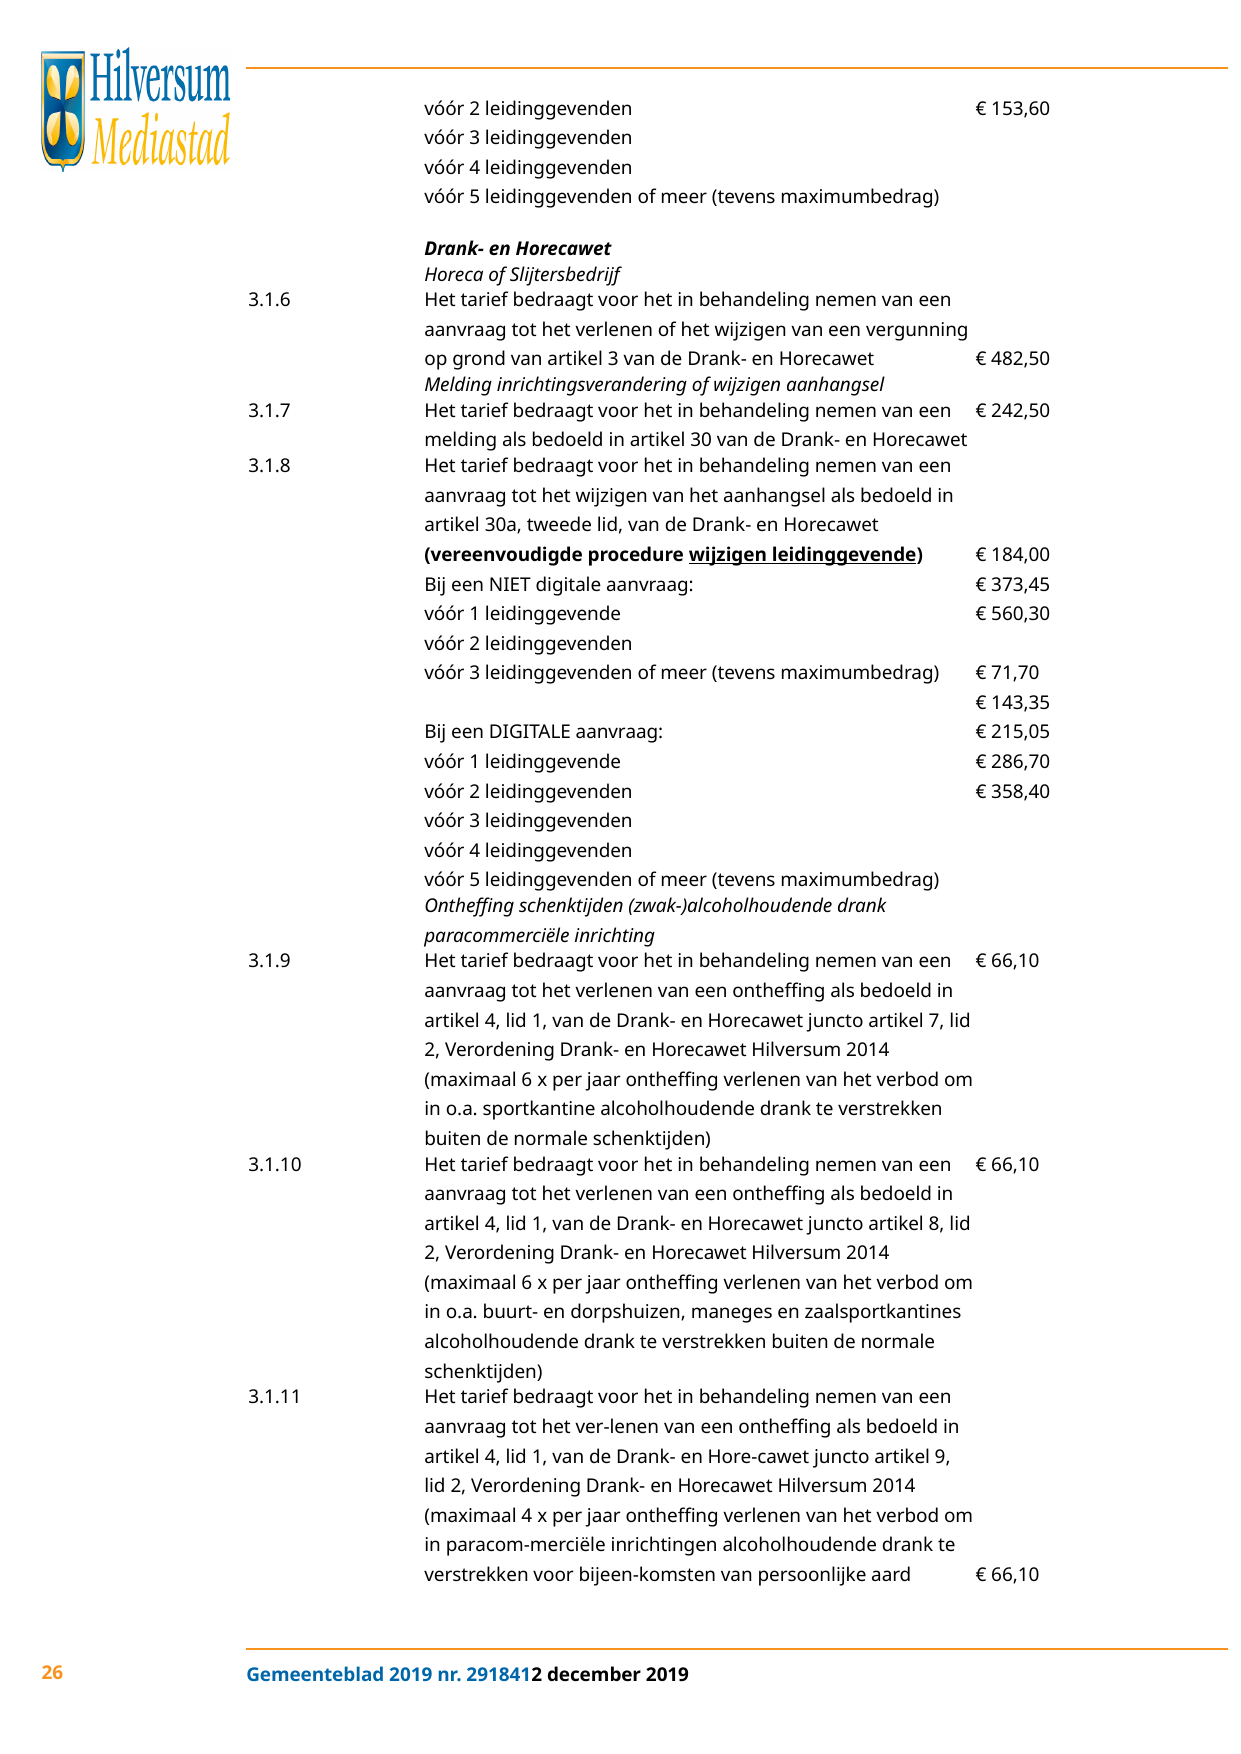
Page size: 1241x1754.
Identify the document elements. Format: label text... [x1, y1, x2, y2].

table_cell 3.1.6 [248, 286, 424, 371]
table_cell [975, 371, 1152, 397]
table_cell [248, 261, 424, 286]
table_cell Het tarief bedraagt voor het in behandeling nemen van een aanvraag tot het ver-lenen van een ontheffing als bedoeld in artikel 4, lid 1, van de Drank- en Hore-cawet juncto artikel 9, lid 2, Verordening Drank- en Horecawet Hilversum 2014 (maximaal 4 x per jaar ontheffing verlenen van het verbod om in paracom-merciële inrichtingen alcoholhoudende drank te verstrekken voor bijeen-komsten van persoonlijke aard [424, 1384, 975, 1587]
table_cell Horeca of Slijtersbedrijf [424, 261, 975, 286]
table_cell [975, 892, 1152, 948]
table_cell [248, 95, 424, 209]
table_cell Ontheffing schenktijden (zwak-)alcoholhoudende drank paracommerciële inrichting [424, 892, 975, 948]
table_cell € 153,60 [975, 95, 1152, 209]
table_cell Drank- en Horecawet [424, 235, 975, 261]
table_cell [248, 892, 424, 948]
table_cell € 482,50 [975, 286, 1152, 371]
table_cell € 242,50 [975, 397, 1152, 452]
table_cell Melding inrichtingsverandering of wijzigen aanhangsel [424, 371, 975, 397]
table_cell € 184,00 € 373,45 € 560,30 € 71,70 € 143,35 € 215,05 € 286,70 € 358,40 [975, 453, 1152, 892]
table_cell € 66,10 [975, 948, 1152, 1151]
table_cell 3.1.7 [248, 397, 424, 452]
table_cell [248, 371, 424, 397]
table_cell 3.1.8 [248, 453, 424, 892]
table_cell [248, 235, 424, 261]
table_cell [248, 209, 1152, 235]
table_cell 3.1.9 [248, 948, 424, 1151]
picture [41, 47, 231, 172]
table_cell Het tarief bedraagt voor het in behandeling nemen van een aanvraag tot het verlenen of het wijzigen van een vergunning op grond van artikel 3 van de Drank- en Horecawet [424, 286, 975, 371]
table_cell Het tarief bedraagt voor het in behandeling nemen van een melding als bedoeld in artikel 30 van de Drank- en Horecawet [424, 397, 975, 452]
table_cell Het tarief bedraagt voor het in behandeling nemen van een aanvraag tot het verlenen van een ontheffing als bedoeld in artikel 4, lid 1, van de Drank- en Horecawet juncto artikel 8, lid 2, Verordening Drank- en Horecawet Hilversum 2014 (maximaal 6 x per jaar ontheffing verlenen van het verbod om in o.a. buurt- en dorpshuizen, maneges en zaalsportkantines alcoholhoudende drank te verstrekken buiten de normale schenktijden) [424, 1151, 975, 1384]
table_cell € 66,10 [975, 1151, 1152, 1384]
table_cell Het tarief bedraagt voor het in behandeling nemen van een aanvraag tot het verlenen van een ontheffing als bedoeld in artikel 4, lid 1, van de Drank- en Horecawet juncto artikel 7, lid 2, Verordening Drank- en Horecawet Hilversum 2014 (maximaal 6 x per jaar ontheffing verlenen van het verbod om in o.a. sportkantine alcoholhoudende drank te verstrekken buiten de normale schenktijden) [424, 948, 975, 1151]
table_cell Het tarief bedraagt voor het in behandeling nemen van een aanvraag tot het wijzigen van het aanhangsel als bedoeld in artikel 30a, tweede lid, van de Drank- en Horecawet (vereenvoudigde procedure wijzigen leidinggevende) Bij een NIET digitale aanvraag: vóór 1 leidinggevende vóór 2 leidinggevenden vóór 3 leidinggevenden of meer (tevens maximumbedrag) Bij een DIGITALE aanvraag: vóór 1 leidinggevende vóór 2 leidinggevenden vóór 3 leidinggevenden vóór 4 leidinggevenden vóór 5 leidinggevenden of meer (tevens maximumbedrag) [424, 453, 975, 892]
table_cell € 66,10 [975, 1384, 1152, 1587]
table_cell [975, 235, 1152, 261]
table_cell 3.1.10 [248, 1151, 424, 1384]
table_cell vóór 2 leidinggevenden vóór 3 leidinggevenden vóór 4 leidinggevenden vóór 5 leidinggevenden of meer (tevens maximumbedrag) [424, 95, 975, 209]
table_cell [975, 261, 1152, 286]
table_cell 3.1.11 [248, 1384, 424, 1587]
